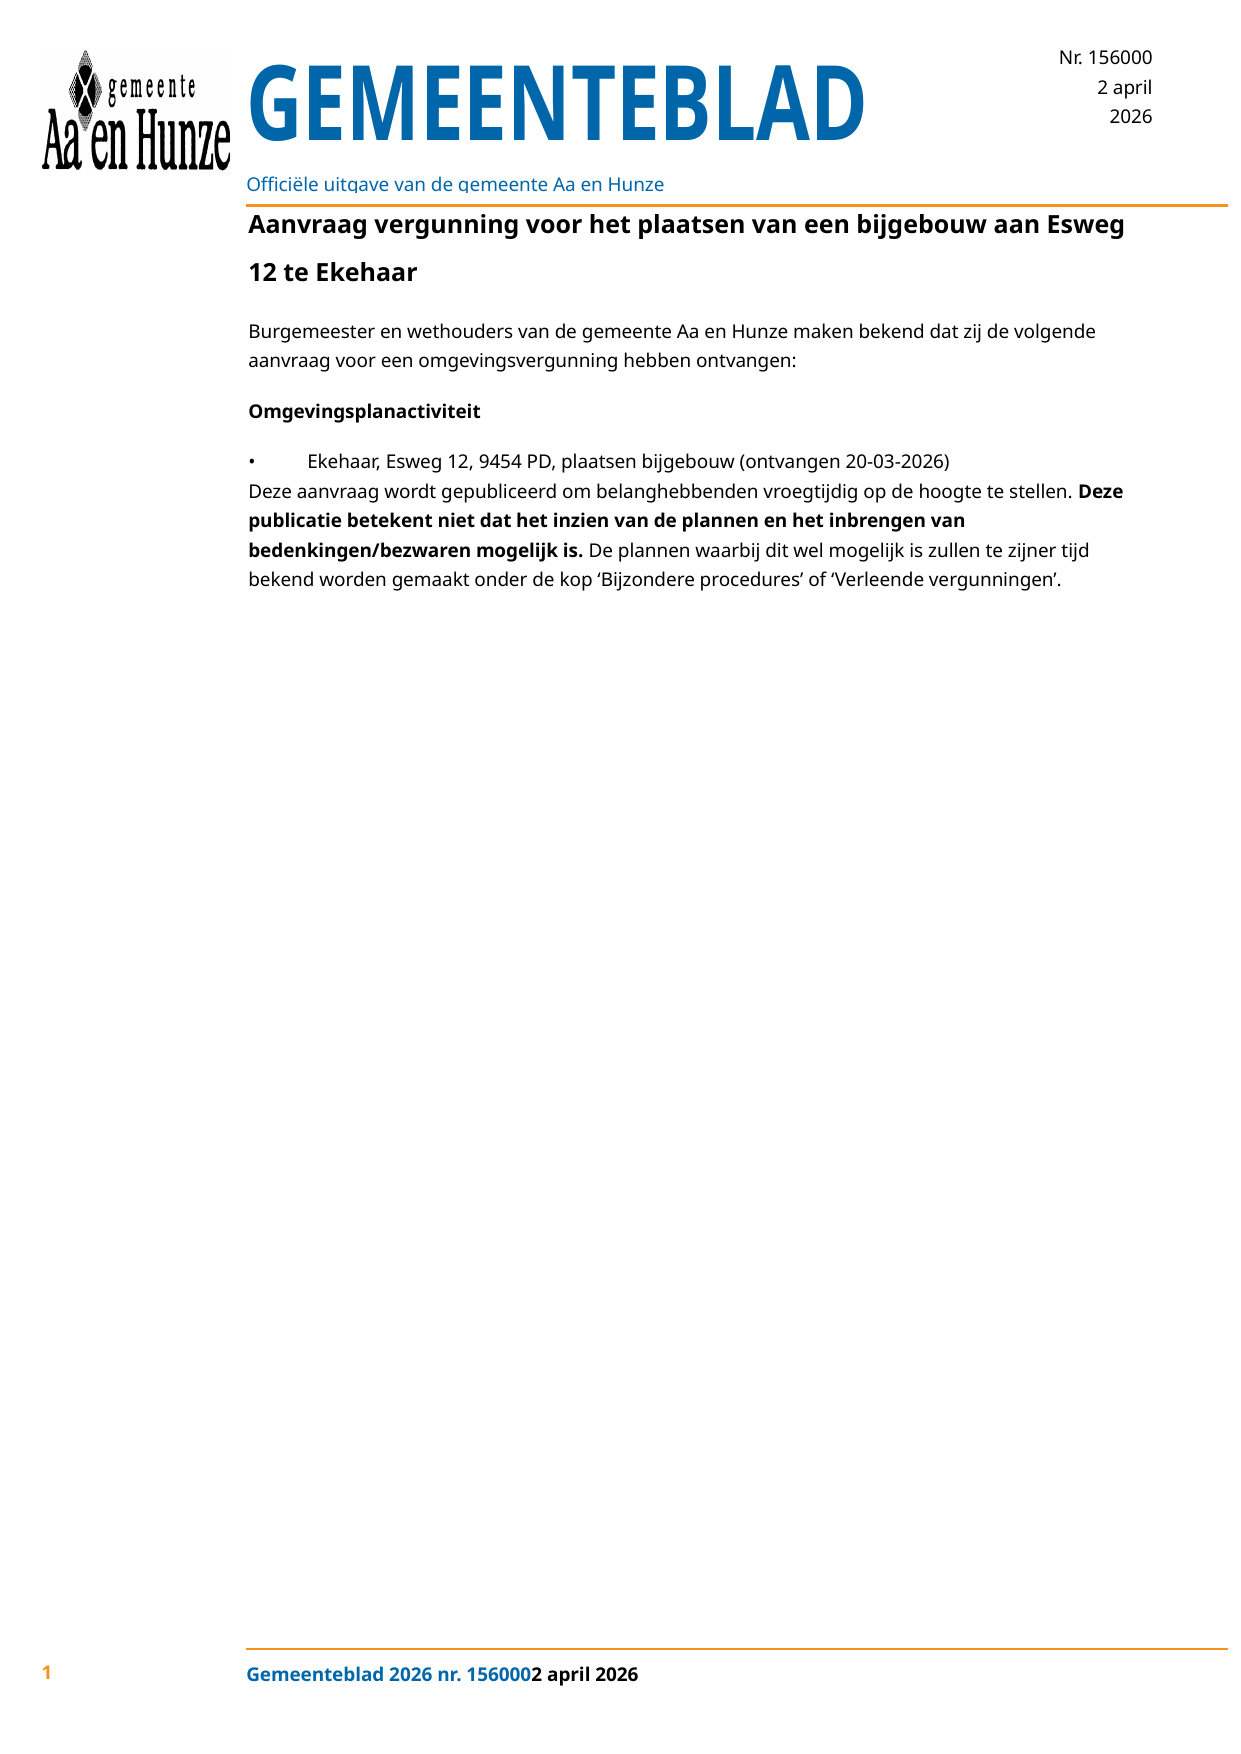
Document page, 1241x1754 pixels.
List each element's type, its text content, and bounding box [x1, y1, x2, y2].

text Omgevingsplanactiviteit [248, 398, 1152, 424]
list Ekehaar, Esweg 12, 9454 PD, plaatsen bijgebouw (ontvangen 20-03-2026) [248, 448, 1152, 474]
text Deze aanvraag wordt gepubliceerd om belanghebbenden vroegtijdig op de hoogte te stellen. Deze publicatie betekent niet dat het inzien van de plannen en het inbrengen van bedenkingen/bezwaren mogelijk is. De plannen waarbij dit wel mogelijk is zullen te zijner tijd bekend worden gemaakt onder de kop ‘Bijzondere procedures’ of ‘Verleende vergunningen’. [248, 478, 1152, 592]
text Aanvraag vergunning voor het plaatsen van een bijgebouw aan Esweg 12 te Ekehaar [248, 207, 1152, 288]
picture [41, 47, 231, 172]
text Burgemeester en wethouders van de gemeente Aa en Hunze maken bekend dat zij de volgende aanvraag voor een omgevingsvergunning hebben ontvangen: [248, 318, 1152, 373]
